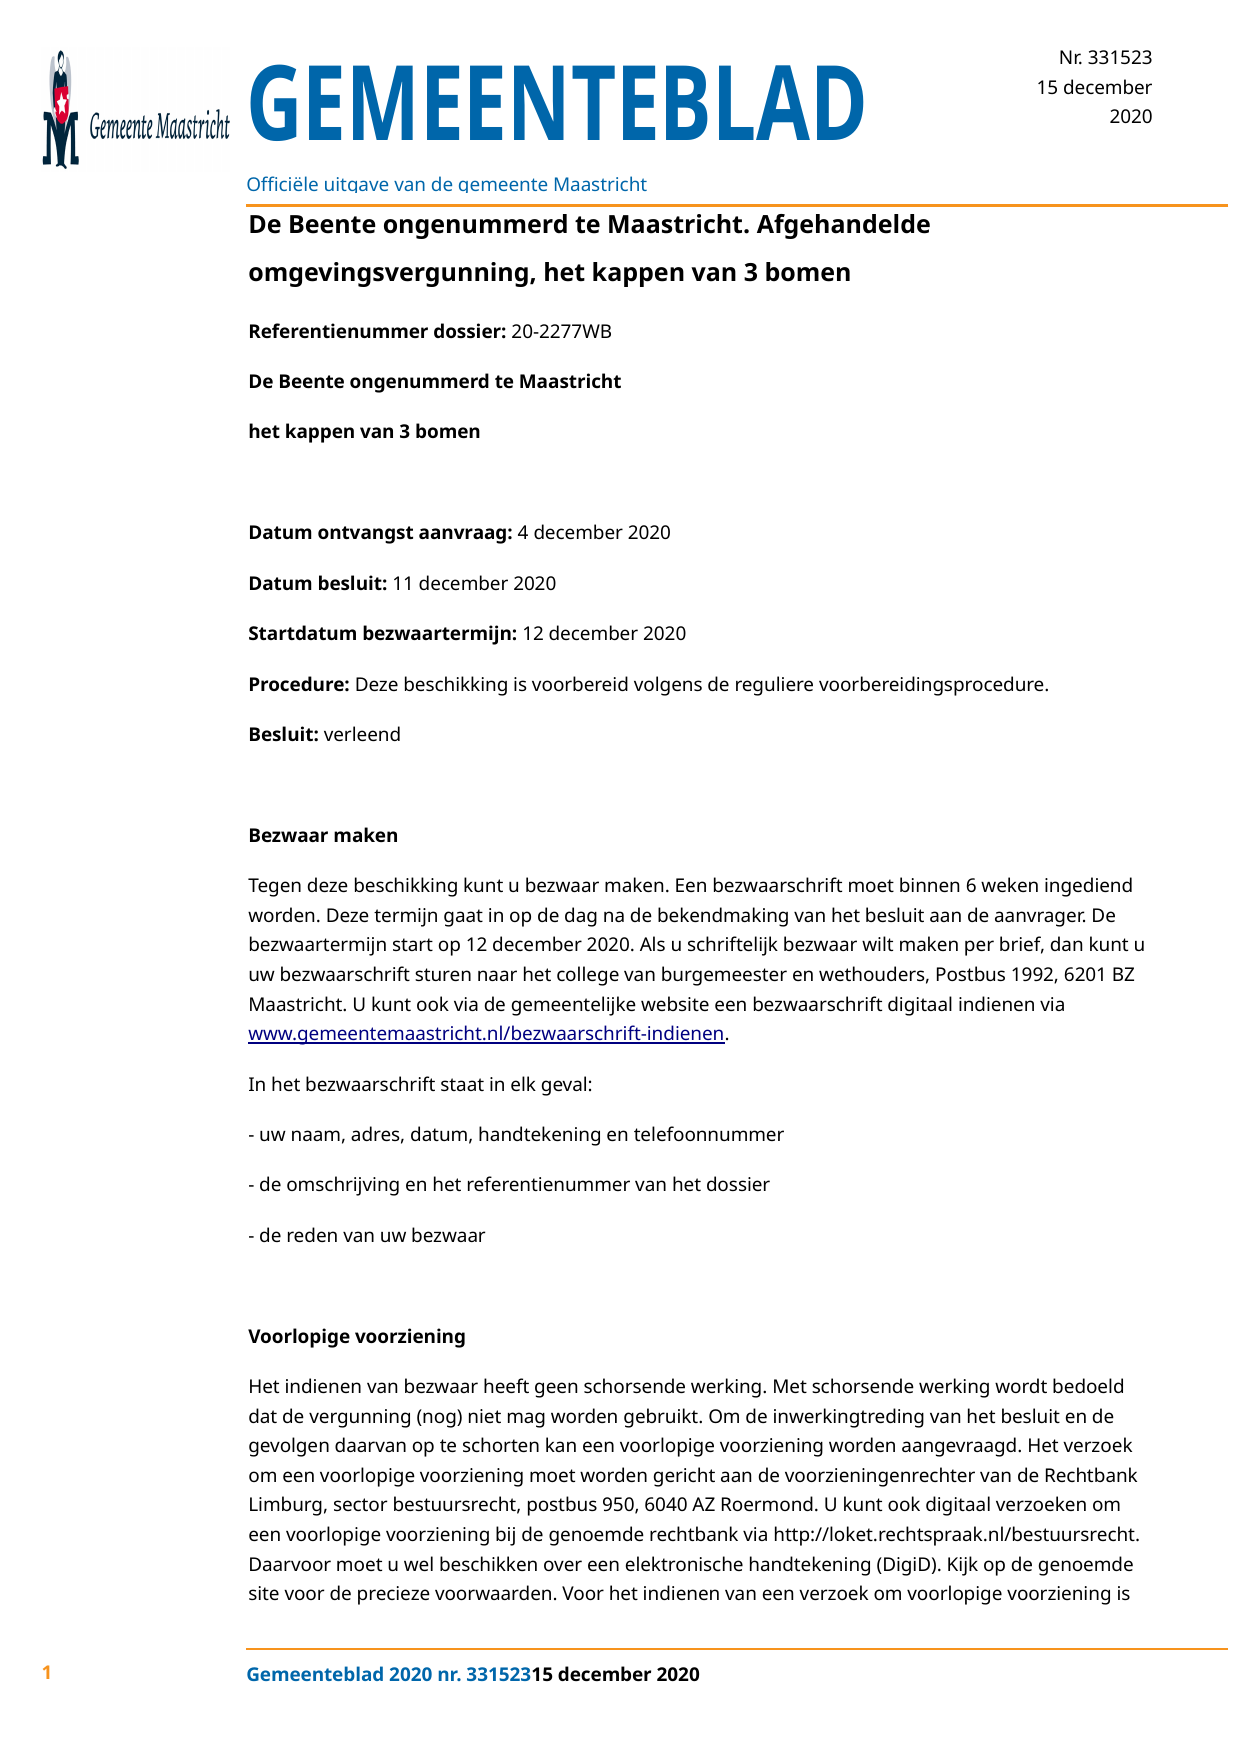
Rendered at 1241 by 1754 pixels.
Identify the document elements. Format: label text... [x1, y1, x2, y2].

text Referentienummer dossier: 20-2277WB [248, 318, 1152, 344]
text - de omschrijving en het referentienummer van het dossier [248, 1172, 1152, 1197]
text Tegen deze beschikking kunt u bezwaar maken. Een bezwaarschrift moet binnen 6 weken ingediend worden. Deze termijn gaat in op de dag na de bekendmaking van het besluit aan de aanvrager. De bezwaartermijn start op 12 december 2020. Als u schriftelijk bezwaar wilt maken per brief, dan kunt u uw bezwaarschrift sturen naar het college van burgemeester en wethouders, Postbus 1992, 6201 BZ Maastricht. U kunt ook via de gemeentelijke website een bezwaarschrift digitaal indienen via www.gemeentemaastricht.nl/bezwaarschrift-indienen. [248, 872, 1152, 1046]
text Datum besluit: 11 december 2020 [248, 570, 1152, 596]
text Startdatum bezwaartermijn: 12 december 2020 [248, 620, 1152, 646]
text De Beente ongenummerd te Maastricht. Afgehandelde omgevingsvergunning, het kappen van 3 bomen [248, 207, 1152, 288]
text De Beente ongenummerd te Maastricht [248, 368, 1152, 394]
text Besluit: verleend [248, 721, 1152, 747]
picture [41, 47, 231, 172]
text Bezwaar maken [248, 822, 1152, 848]
text - de reden van uw bezwaar [248, 1222, 1152, 1248]
text Procedure: Deze beschikking is voorbereid volgens de reguliere voorbereidingsprocedure. [248, 671, 1152, 697]
text In het bezwaarschrift staat in elk geval: [248, 1071, 1152, 1097]
text - uw naam, adres, datum, handtekening en telefoonnummer [248, 1121, 1152, 1147]
text het kappen van 3 bomen [248, 419, 1152, 444]
text Datum ontvangst aanvraag: 4 december 2020 [248, 519, 1152, 545]
text Het indienen van bezwaar heeft geen schorsende werking. Met schorsende werking wordt bedoeld dat de vergunning (nog) niet mag worden gebruikt. Om de inwerkingtreding van het besluit en de gevolgen daarvan op te schorten kan een voorlopige voorziening worden aangevraagd. Het verzoek om een voorlopige voorziening moet worden gericht aan de voorzieningenrechter van de Rechtbank Limburg, sector bestuursrecht, postbus 950, 6040 AZ Roermond. U kunt ook digitaal verzoeken om een voorlopige voorziening bij de genoemde rechtbank via http://loket.rechtspraak.nl/bestuursrecht. Daarvoor moet u wel beschikken over een elektronische handtekening (DigiD). Kijk op de genoemde site voor de precieze voorwaarden. Voor het indienen van een verzoek om voorlopige voorziening is [248, 1373, 1152, 1606]
text Voorlopige voorziening [248, 1323, 1152, 1349]
